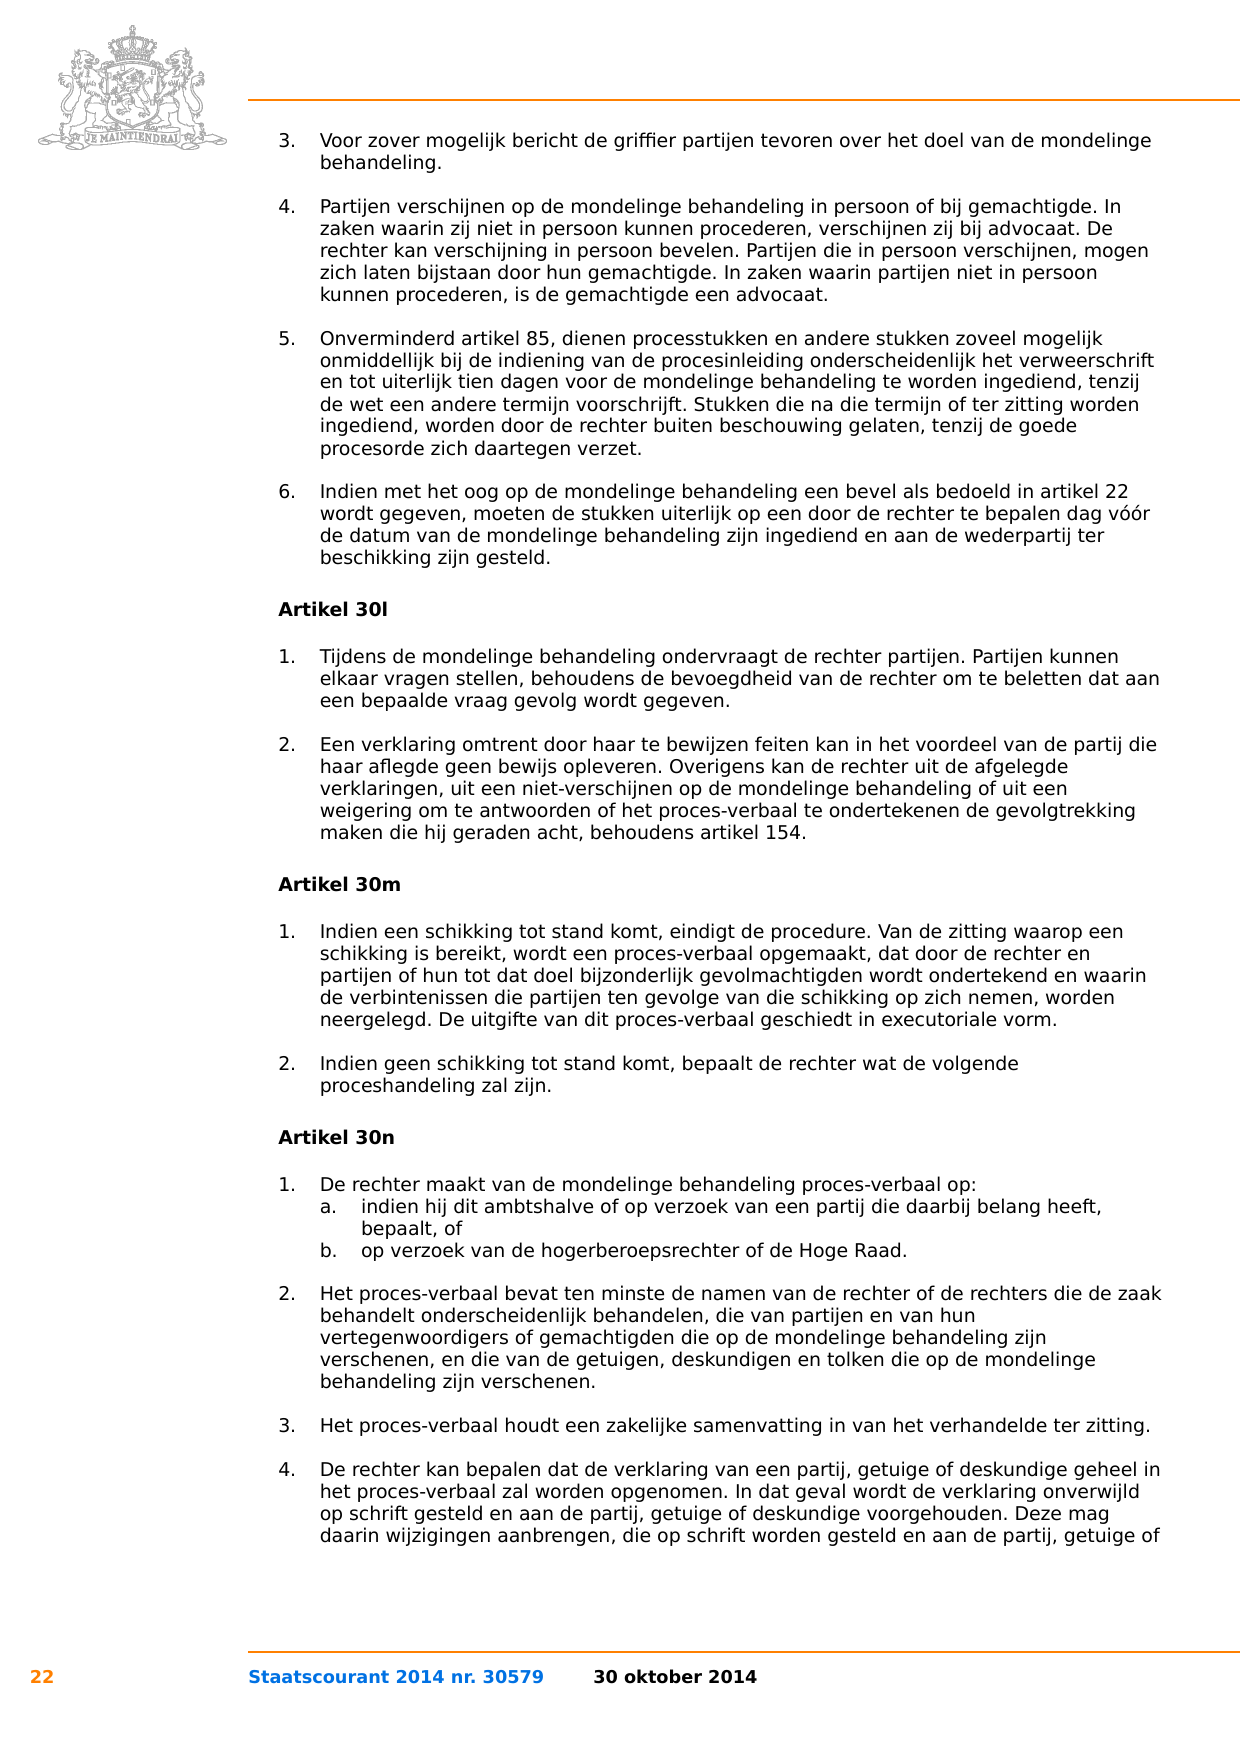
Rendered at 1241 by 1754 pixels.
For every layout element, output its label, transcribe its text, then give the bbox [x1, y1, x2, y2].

text 2. Het proces-verbaal bevat ten minste de namen van de rechter of de rechters die de zaak behandelt onderscheidenlijk behandelen, die van partijen en van hun vertegenwoordigers of gemachtigden die op de mondelinge behandeling zijn verschenen, en die van de getuigen, deskundigen en tolken die op de mondelinge behandeling zijn verschenen. [278, 1283, 1163, 1393]
text 3. Het proces-verbaal houdt een zakelijke samenvatting in van het verhandelde ter zitting. [278, 1415, 1163, 1437]
text 2. Een verklaring omtrent door haar te bewijzen feiten kan in het voordeel van de partij die haar aflegde geen bewijs opleveren. Overigens kan de rechter uit de afgelegde verklaringen, uit een niet-verschijnen op de mondelinge behandeling of uit een weigering om te antwoorden of het proces-verbaal te ondertekenen de gevolgtrekking maken die hij geraden acht, behoudens artikel 154. [278, 734, 1163, 844]
picture [38, 25, 227, 150]
text 3. Voor zover mogelijk bericht de griffier partijen tevoren over het doel van de mondelinge behandeling. [278, 130, 1163, 174]
text b. op verzoek van de hogerberoepsrechter of de Hoge Raad. [319, 1239, 1163, 1261]
text 4. De rechter kan bepalen dat de verklaring van een partij, getuige of deskundige geheel in het proces-verbaal zal worden opgenomen. In dat geval wordt de verklaring onverwijld op schrift gesteld en aan de partij, getuige of deskundige voorgehouden. Deze mag daarin wijzigingen aanbrengen, die op schrift worden gesteld en aan de partij, getuige of [278, 1459, 1163, 1547]
text 4. Partijen verschijnen op de mondelinge behandeling in persoon of bij gemachtigde. In zaken waarin zij niet in persoon kunnen procederen, verschijnen zij bij advocaat. De rechter kan verschijning in persoon bevelen. Partijen die in persoon verschijnen, mogen zich laten bijstaan door hun gemachtigde. In zaken waarin partijen niet in persoon kunnen procederen, is de gemachtigde een advocaat. [278, 196, 1163, 306]
text 1. Indien een schikking tot stand komt, eindigt de procedure. Van de zitting waarop een schikking is bereikt, wordt een proces-verbaal opgemaakt, dat door de rechter en partijen of hun tot dat doel bijzonderlijk gevolmachtigden wordt ondertekend en waarin de verbintenissen die partijen ten gevolge van die schikking op zich nemen, worden neergelegd. De uitgifte van dit proces-verbaal geschiedt in executoriale vorm. [278, 921, 1163, 1031]
subtitle Artikel 30m [278, 874, 1163, 896]
text 6. Indien met het oog op de mondelinge behandeling een bevel als bedoeld in artikel 22 wordt gegeven, moeten de stukken uiterlijk op een door de rechter te bepalen dag vóór de datum van de mondelinge behandeling zijn ingediend en aan de wederpartij ter beschikking zijn gesteld. [278, 481, 1163, 569]
text 5. Onverminderd artikel 85, dienen processtukken en andere stukken zoveel mogelijk onmiddellijk bij de indiening van de procesinleiding onderscheidenlijk het verweerschrift en tot uiterlijk tien dagen voor de mondelinge behandeling te worden ingediend, tenzij de wet een andere termijn voorschrijft. Stukken die na die termijn of ter zitting worden ingediend, worden door de rechter buiten beschouwing gelaten, tenzij de goede procesorde zich daartegen verzet. [278, 327, 1163, 459]
text 2. Indien geen schikking tot stand komt, bepaalt de rechter wat de volgende proceshandeling zal zijn. [278, 1053, 1163, 1097]
text 1. Tijdens de mondelinge behandeling ondervraagt de rechter partijen. Partijen kunnen elkaar vragen stellen, behoudens de bevoegdheid van de rechter om te beletten dat aan een bepaalde vraag gevolg wordt gegeven. [278, 646, 1163, 712]
text 1. De rechter maakt van de mondelinge behandeling proces-verbaal op: [278, 1173, 1163, 1196]
subtitle Artikel 30l [278, 599, 1163, 621]
subtitle Artikel 30n [278, 1127, 1163, 1148]
text a. indien hij dit ambtshalve of op verzoek van een partij die daarbij belang heeft, bepaalt, of [319, 1196, 1163, 1239]
